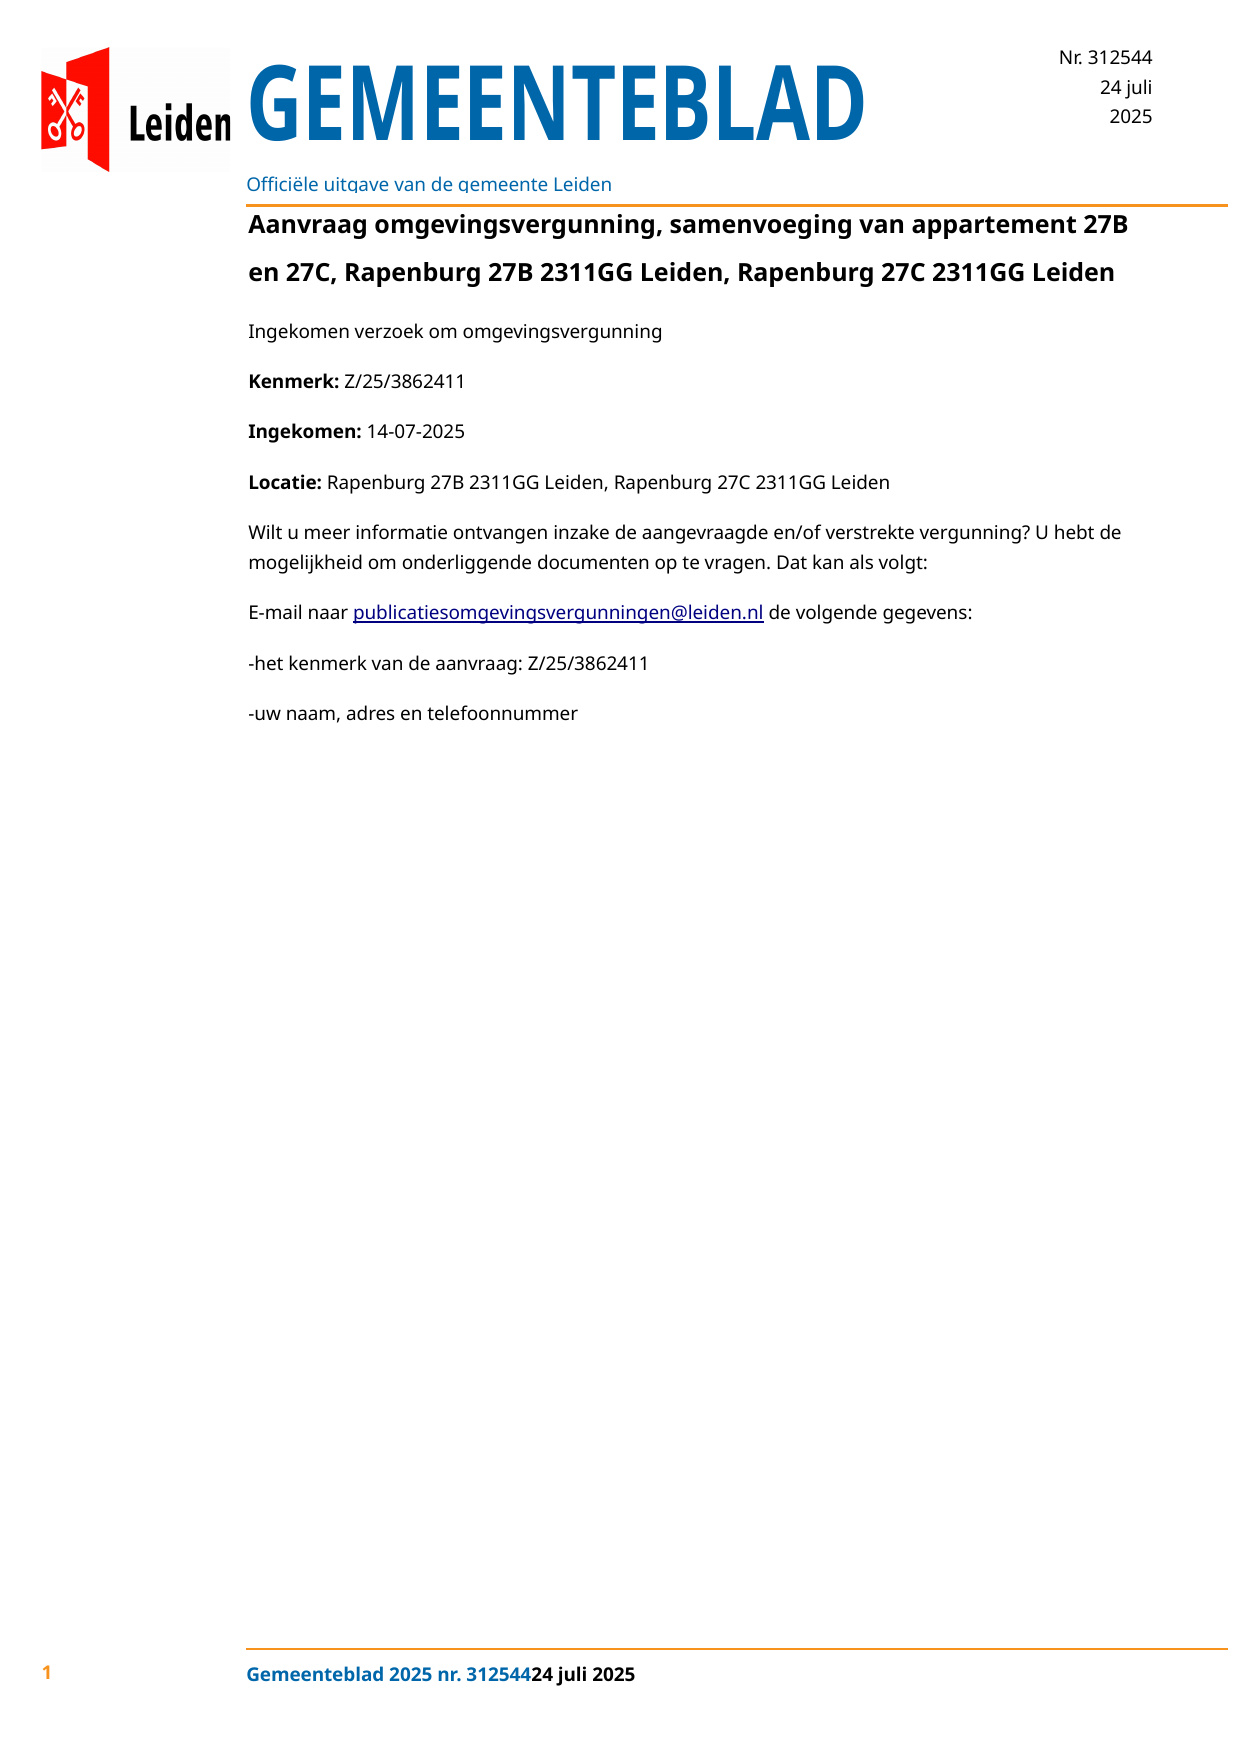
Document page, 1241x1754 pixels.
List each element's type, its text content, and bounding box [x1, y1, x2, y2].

text E-mail naar publicatiesomgevingsvergunningen@leiden.nl de volgende gegevens: [248, 599, 1152, 625]
text Ingekomen: 14-07-2025 [248, 419, 1152, 444]
text -het kenmerk van de aanvraag: Z/25/3862411 [248, 650, 1152, 676]
text Kenmerk: Z/25/3862411 [248, 368, 1152, 394]
text Ingekomen verzoek om omgevingsvergunning [248, 318, 1152, 344]
text Locatie: Rapenburg 27B 2311GG Leiden, Rapenburg 27C 2311GG Leiden [248, 469, 1152, 495]
picture [41, 47, 231, 172]
text Wilt u meer informatie ontvangen inzake de aangevraagde en/of verstrekte vergunning? U hebt de mogelijkheid om onderliggende documenten op te vragen. Dat kan als volgt: [248, 519, 1152, 575]
text -uw naam, adres en telefoonnummer [248, 700, 1152, 726]
text Aanvraag omgevingsvergunning, samenvoeging van appartement 27B en 27C, Rapenburg 27B 2311GG Leiden, Rapenburg 27C 2311GG Leiden [248, 207, 1152, 288]
